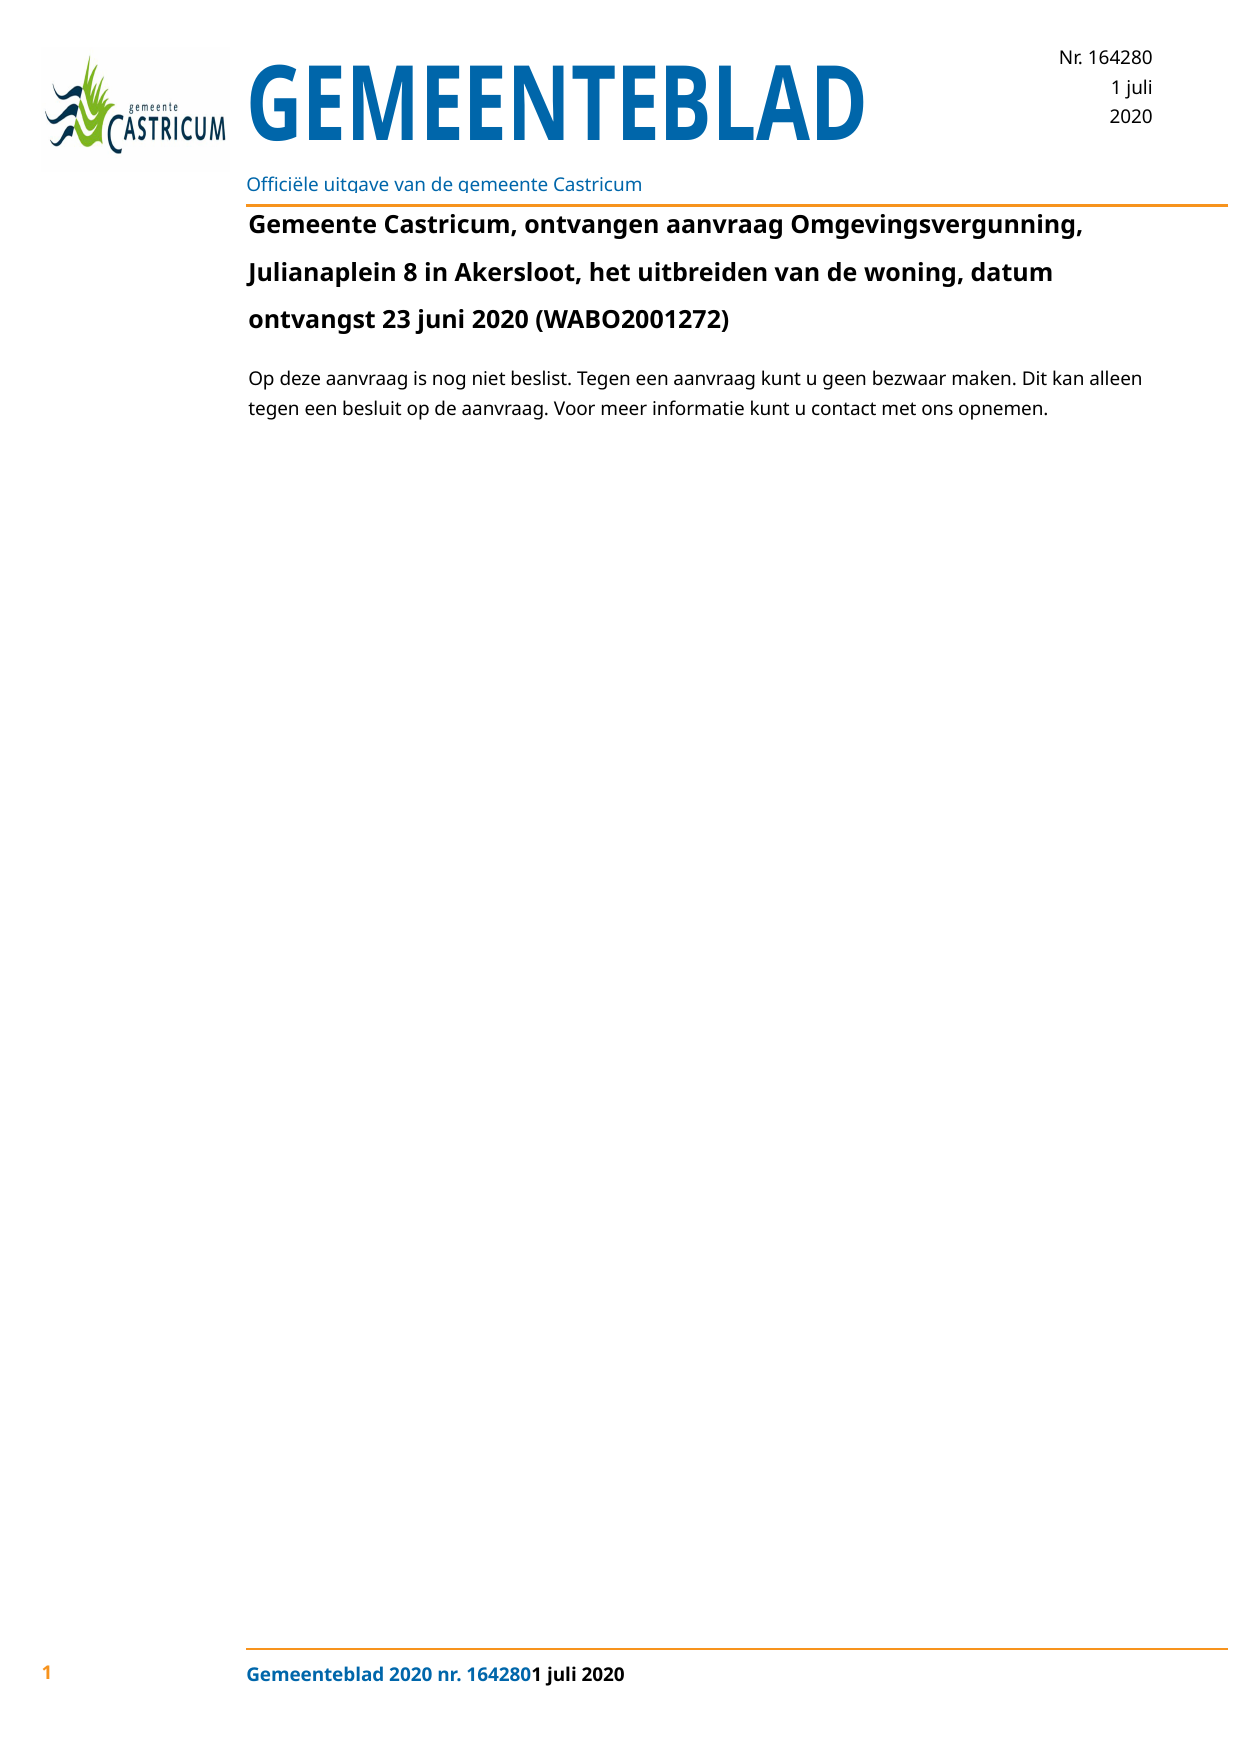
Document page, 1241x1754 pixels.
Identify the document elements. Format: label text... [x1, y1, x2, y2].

picture [41, 47, 231, 172]
text Op deze aanvraag is nog niet beslist. Tegen een aanvraag kunt u geen bezwaar maken. Dit kan alleen tegen een besluit op de aanvraag. Voor meer informatie kunt u contact met ons opnemen. [248, 366, 1152, 421]
text Gemeente Castricum, ontvangen aanvraag Omgevingsvergunning, Julianaplein 8 in Akersloot, het uitbreiden van de woning, datum ontvangst 23 juni 2020 (WABO2001272) [248, 207, 1152, 336]
